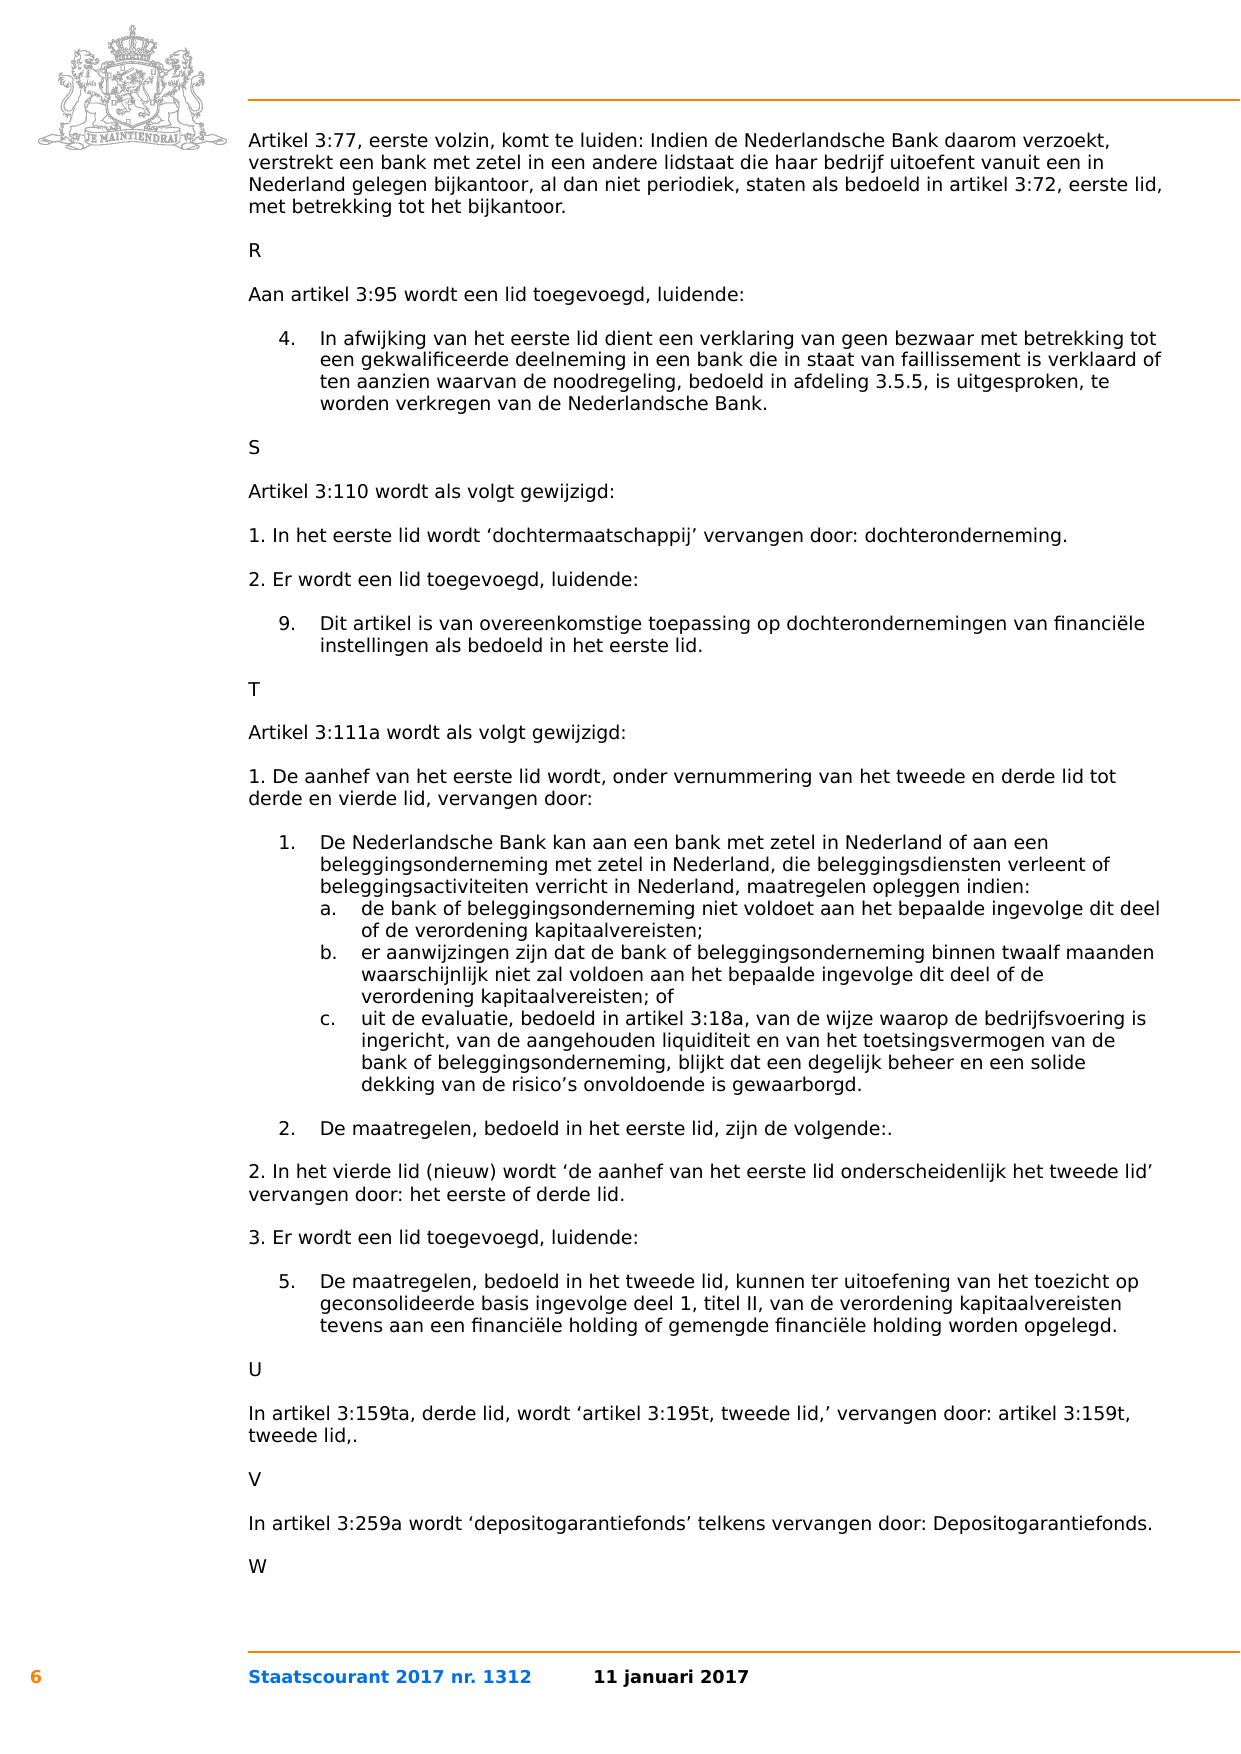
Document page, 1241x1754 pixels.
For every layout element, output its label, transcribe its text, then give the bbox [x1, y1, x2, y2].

text T [248, 678, 1163, 700]
text S [248, 437, 1163, 459]
text Artikel 3:110 wordt als volgt gewijzigd: [248, 481, 1163, 503]
text 1. De aanhef van het eerste lid wordt, onder vernummering van het tweede en derde lid tot derde en vierde lid, vervangen door: [248, 766, 1163, 810]
text 9. Dit artikel is van overeenkomstige toepassing op dochterondernemingen van financiële instellingen als bedoeld in het eerste lid. [278, 613, 1163, 657]
text Artikel 3:77, eerste volzin, komt te luiden: Indien de Nederlandsche Bank daarom verzoekt, verstrekt een bank met zetel in een andere lidstaat die haar bedrijf uitoefent vanuit een in Nederland gelegen bijkantoor, al dan niet periodiek, staten als bedoeld in artikel 3:72, eerste lid, met betrekking tot het bijkantoor. [248, 130, 1163, 218]
text 2. De maatregelen, bedoeld in het eerste lid, zijn de volgende:. [278, 1118, 1163, 1139]
text 2. Er wordt een lid toegevoegd, luidende: [248, 569, 1163, 591]
text 1. In het eerste lid wordt ‘dochtermaatschappij’ vervangen door: dochteronderneming. [248, 525, 1163, 547]
text W [248, 1556, 1163, 1578]
text R [248, 240, 1163, 262]
text U [248, 1359, 1163, 1381]
text In artikel 3:259a wordt ‘depositogarantiefonds’ telkens vervangen door: Depositogarantiefonds. [248, 1512, 1163, 1534]
text b. er aanwijzingen zijn dat de bank of beleggingsonderneming binnen twaalf maanden waarschijnlijk niet zal voldoen aan het bepaalde ingevolge dit deel of de verordening kapitaalvereisten; of [319, 942, 1163, 1008]
text 2. In het vierde lid (nieuw) wordt ‘de aanhef van het eerste lid onderscheidenlijk het tweede lid’ vervangen door: het eerste of derde lid. [248, 1161, 1163, 1205]
text 1. De Nederlandsche Bank kan aan een bank met zetel in Nederland of aan een beleggingsonderneming met zetel in Nederland, die beleggingsdiensten verleent of beleggingsactiviteiten verricht in Nederland, maatregelen opleggen indien: [278, 832, 1163, 898]
text a. de bank of beleggingsonderneming niet voldoet aan het bepaalde ingevolge dit deel of de verordening kapitaalvereisten; [319, 898, 1163, 942]
text In artikel 3:159ta, derde lid, wordt ‘artikel 3:195t, tweede lid,’ vervangen door: artikel 3:159t, tweede lid,. [248, 1403, 1163, 1447]
text Aan artikel 3:95 wordt een lid toegevoegd, luidende: [248, 283, 1163, 306]
text c. uit de evaluatie, bedoeld in artikel 3:18a, van de wijze waarop de bedrijfsvoering is ingericht, van de aangehouden liquiditeit en van het toetsingsvermogen van de bank of beleggingsonderneming, blijkt dat een degelijk beheer en een solide dekking van de risico’s onvoldoende is gewaarborgd. [319, 1008, 1163, 1096]
picture [38, 25, 227, 150]
text 4. In afwijking van het eerste lid dient een verklaring van geen bezwaar met betrekking tot een gekwalificeerde deelneming in een bank die in staat van faillissement is verklaard of ten aanzien waarvan de noodregeling, bedoeld in afdeling 3.5.5, is uitgesproken, te worden verkregen van de Nederlandsche Bank. [278, 327, 1163, 415]
text 3. Er wordt een lid toegevoegd, luidende: [248, 1227, 1163, 1249]
text 5. De maatregelen, bedoeld in het tweede lid, kunnen ter uitoefening van het toezicht op geconsolideerde basis ingevolge deel 1, titel II, van de verordening kapitaalvereisten tevens aan een financiële holding of gemengde financiële holding worden opgelegd. [278, 1271, 1163, 1337]
text V [248, 1469, 1163, 1491]
text Artikel 3:111a wordt als volgt gewijzigd: [248, 722, 1163, 744]
